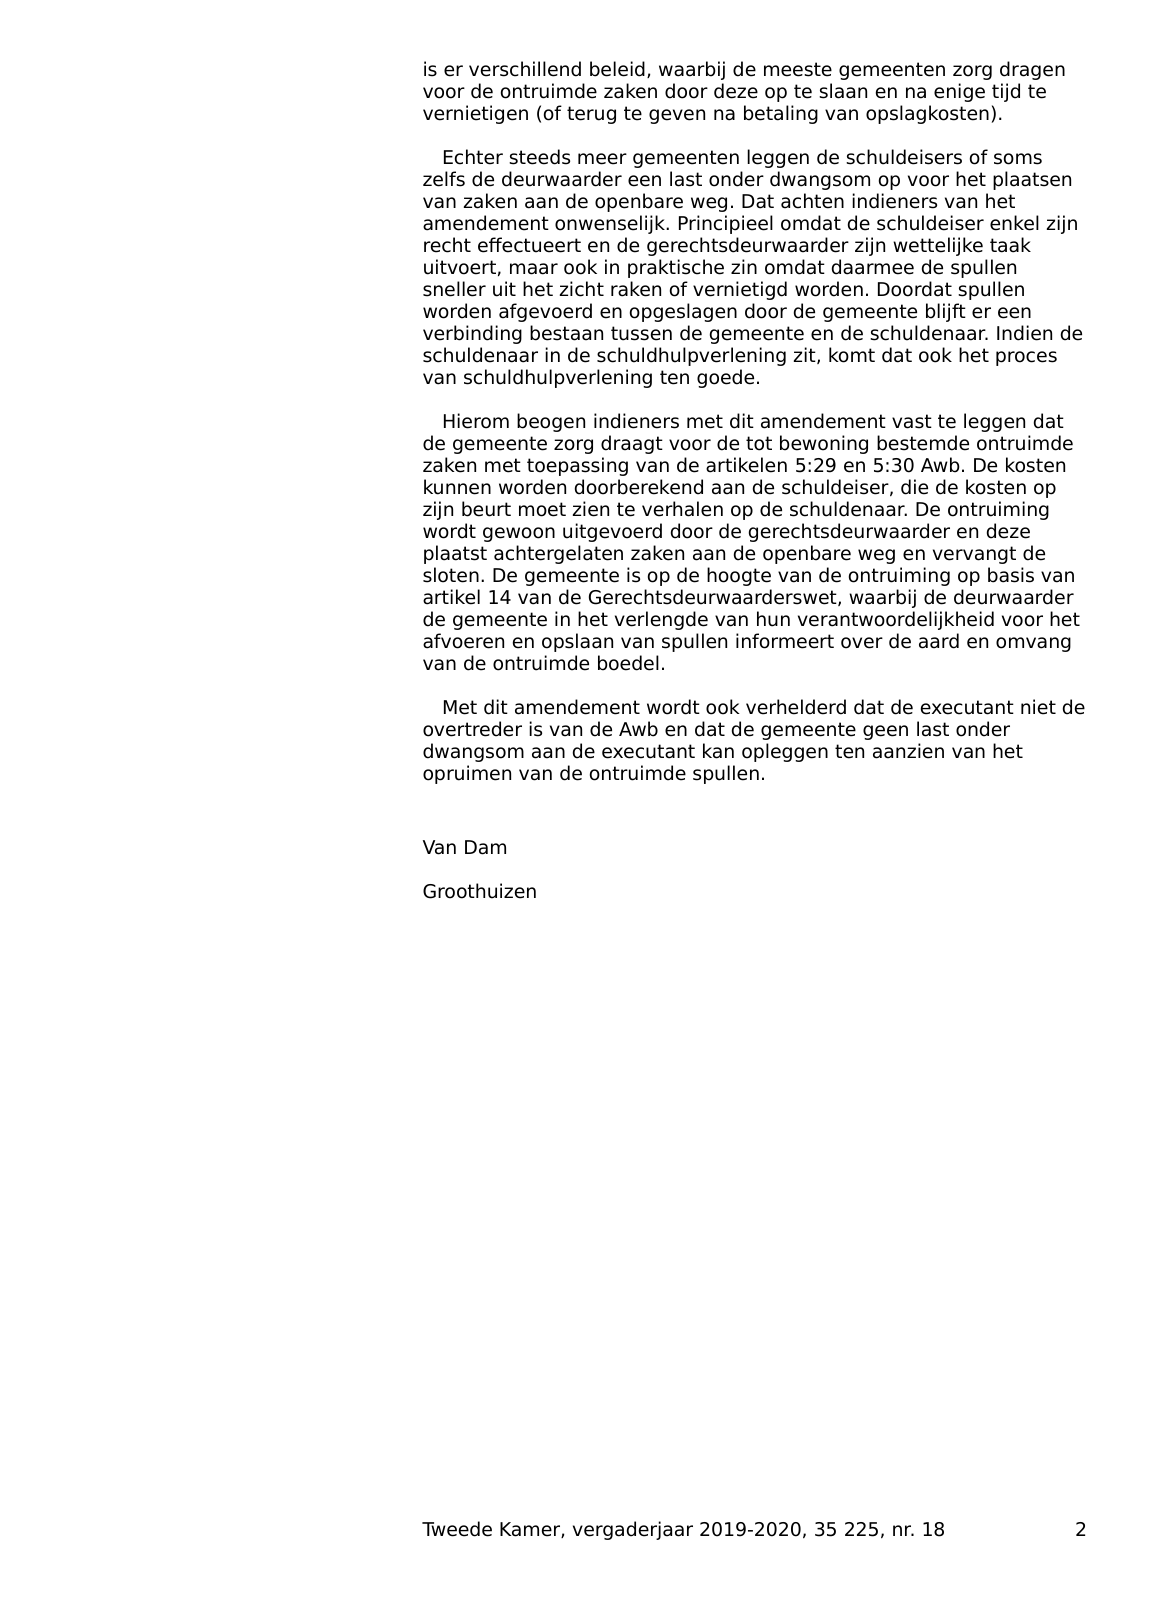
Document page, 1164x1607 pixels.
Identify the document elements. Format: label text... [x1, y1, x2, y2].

text Van Dam Groothuizen [422, 815, 1087, 903]
text Echter steeds meer gemeenten leggen de schuldeisers of soms zelfs de deurwaarder een last onder dwangsom op voor het plaatsen van zaken aan de openbare weg. Dat achten indieners van het amendement onwenselijk. Principieel omdat de schuldeiser enkel zijn recht effectueert en de gerechtsdeurwaarder zijn wettelijke taak uitvoert, maar ook in praktische zin omdat daarmee de spullen sneller uit het zicht raken of vernietigd worden. Doordat spullen worden afgevoerd en opgeslagen door de gemeente blijft er een verbinding bestaan tussen de gemeente en de schuldenaar. Indien de schuldenaar in de schuldhulpverlening zit, komt dat ook het proces van schuldhulpverlening ten goede. [422, 147, 1087, 389]
text Hierom beogen indieners met dit amendement vast te leggen dat de gemeente zorg draagt voor de tot bewoning bestemde ontruimde zaken met toepassing van de artikelen 5:29 en 5:30 Awb. De kosten kunnen worden doorberekend aan de schuldeiser, die de kosten op zijn beurt moet zien te verhalen op de schuldenaar. De ontruiming wordt gewoon uitgevoerd door de gerechtsdeurwaarder en deze plaatst achtergelaten zaken aan de openbare weg en vervangt de sloten. De gemeente is op de hoogte van de ontruiming op basis van artikel 14 van de Gerechtsdeurwaarderswet, waarbij de deurwaarder de gemeente in het verlengde van hun verantwoordelijkheid voor het afvoeren en opslaan van spullen informeert over de aard en omvang van de ontruimde boedel. [422, 411, 1087, 675]
text Met dit amendement wordt ook verhelderd dat de executant niet de overtreder is van de Awb en dat de gemeente geen last onder dwangsom aan de executant kan opleggen ten aanzien van het opruimen van de ontruimde spullen. [422, 697, 1087, 785]
text is er verschillend beleid, waarbij de meeste gemeenten zorg dragen voor de ontruimde zaken door deze op te slaan en na enige tijd te vernietigen (of terug te geven na betaling van opslagkosten). [422, 59, 1087, 125]
